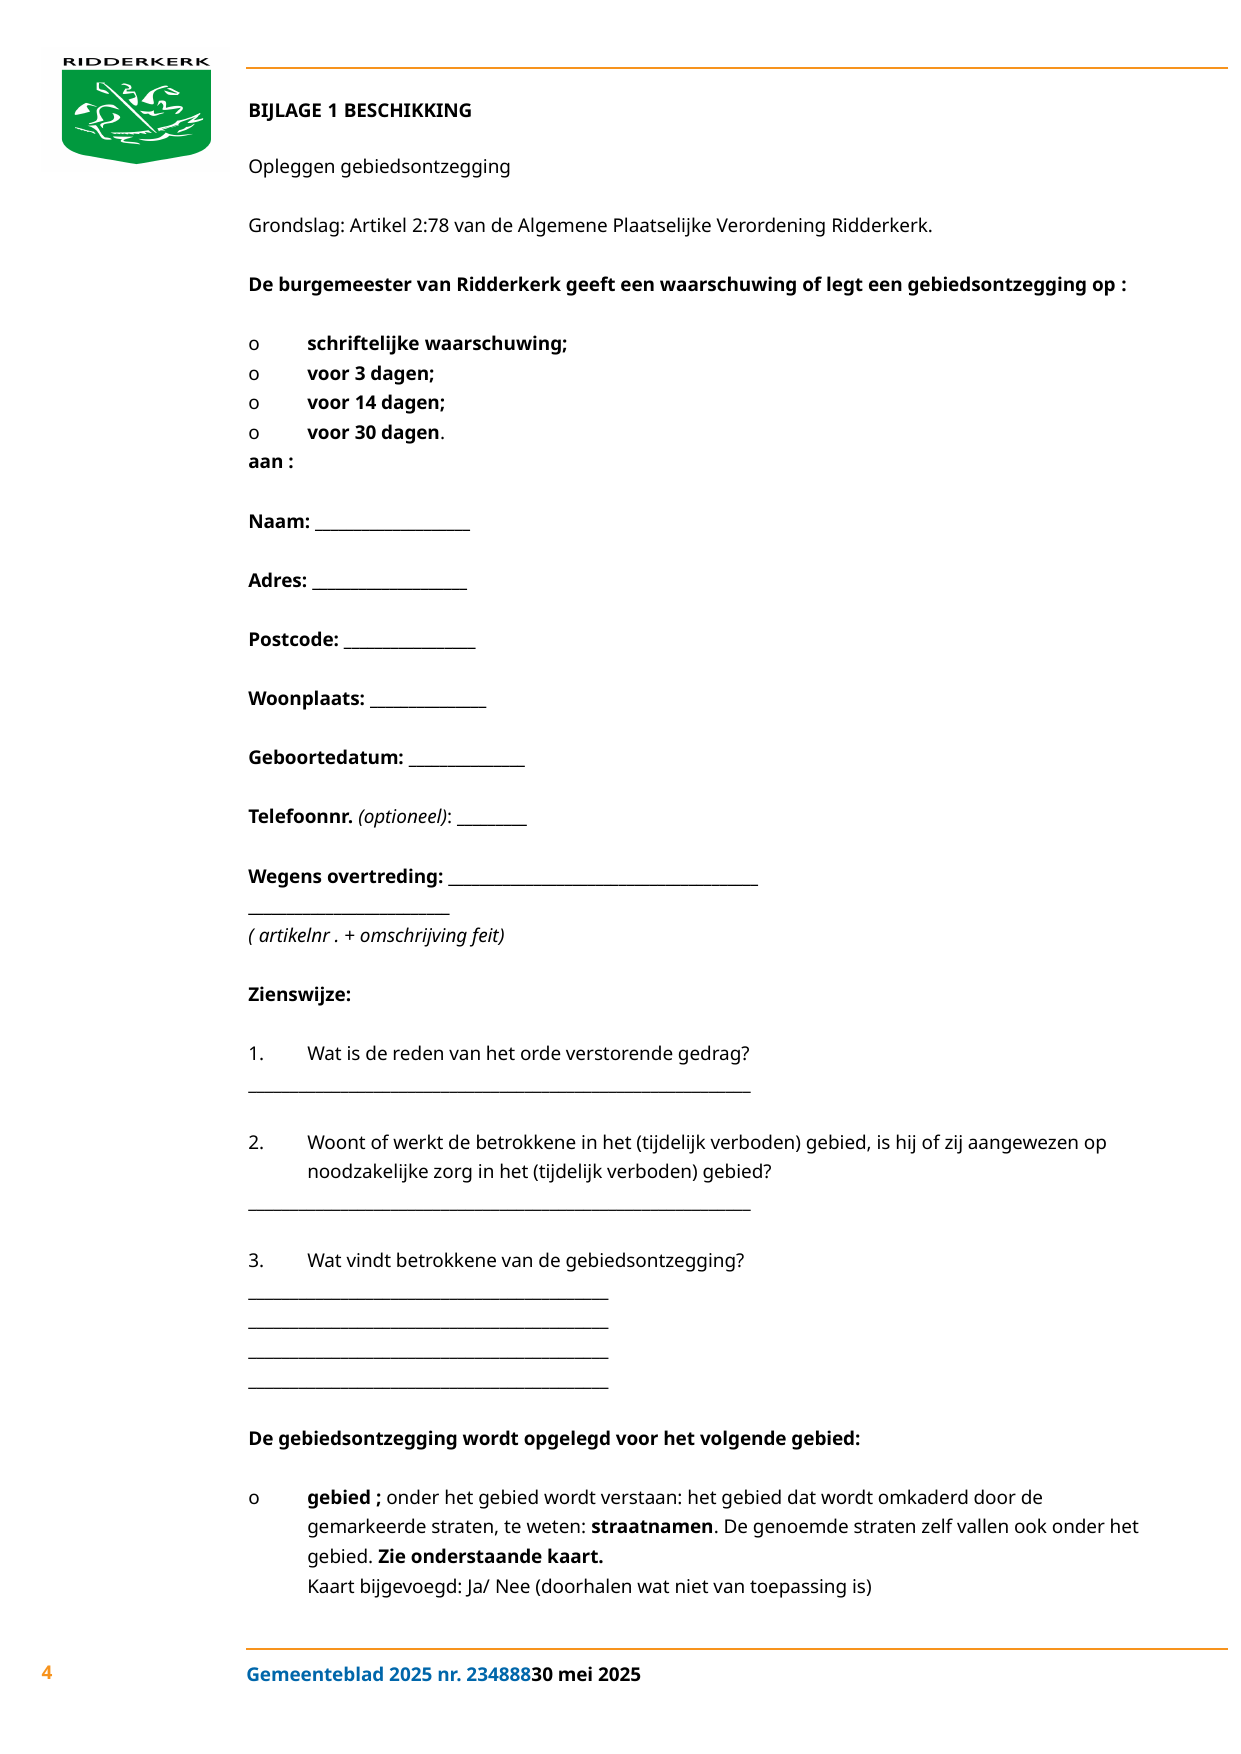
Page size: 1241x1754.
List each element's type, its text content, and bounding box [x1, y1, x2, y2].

text Zienswijze: [248, 981, 1152, 1007]
text Opleggen gebiedsontzegging [248, 153, 1152, 179]
text Adres: ____________________ [248, 567, 1152, 593]
text Telefoonnr. (optioneel): _________ [248, 804, 1152, 829]
list voor 30 dagen. [248, 419, 1152, 445]
text ____________________________________________________________ [248, 1070, 1152, 1096]
text ( artikelnr . + omschrijving feit) [248, 922, 1152, 948]
text De burgemeester van Ridderkerk geeft een waarschuwing of legt een gebiedsontzegging op : [248, 271, 1152, 297]
text ___________________________________________ [248, 1307, 1152, 1332]
text __________________________ [248, 892, 1152, 918]
picture [41, 47, 231, 172]
text BIJLAGE 1 BESCHIKKING [248, 95, 1152, 123]
text Woonplaats: _______________ [248, 685, 1152, 711]
text Naam: ____________________ [248, 508, 1152, 534]
text ____________________________________________________________ [248, 1188, 1152, 1214]
text Geboortedatum: _______________ [248, 744, 1152, 770]
list Kaart bijgevoegd: Ja/ Nee (doorhalen wat niet van toepassing is) [248, 1573, 1152, 1599]
text ___________________________________________ [248, 1366, 1152, 1392]
list Woont of werkt de betrokkene in het (tijdelijk verboden) gebied, is hij of zij aangewezen op noodzakelijke zorg in het (tijdelijk verboden) gebied? [248, 1129, 1152, 1184]
text ___________________________________________ [248, 1277, 1152, 1303]
list voor 14 dagen; [248, 389, 1152, 415]
text aan : [248, 449, 1152, 474]
list Wat is de reden van het orde verstorende gedrag? [248, 1040, 1152, 1066]
text Postcode: _________________ [248, 626, 1152, 652]
text ___________________________________________ [248, 1336, 1152, 1362]
list Wat vindt betrokkene van de gebiedsontzegging? [248, 1247, 1152, 1273]
list gebied ; onder het gebied wordt verstaan: het gebied dat wordt omkaderd door de gemarkeerde straten, te weten: straatnamen. De genoemde straten zelf vallen ook onder het gebied. Zie onderstaande kaart. [248, 1484, 1152, 1569]
text Wegens overtreding: ________________________________________ [248, 863, 1152, 889]
text De gebiedsontzegging wordt opgelegd voor het volgende gebied: [248, 1425, 1152, 1451]
list schriftelijke waarschuwing; [248, 330, 1152, 356]
list voor 3 dagen; [248, 360, 1152, 386]
text Grondslag: Artikel 2:78 van de Algemene Plaatselijke Verordening Ridderkerk. [248, 212, 1152, 238]
